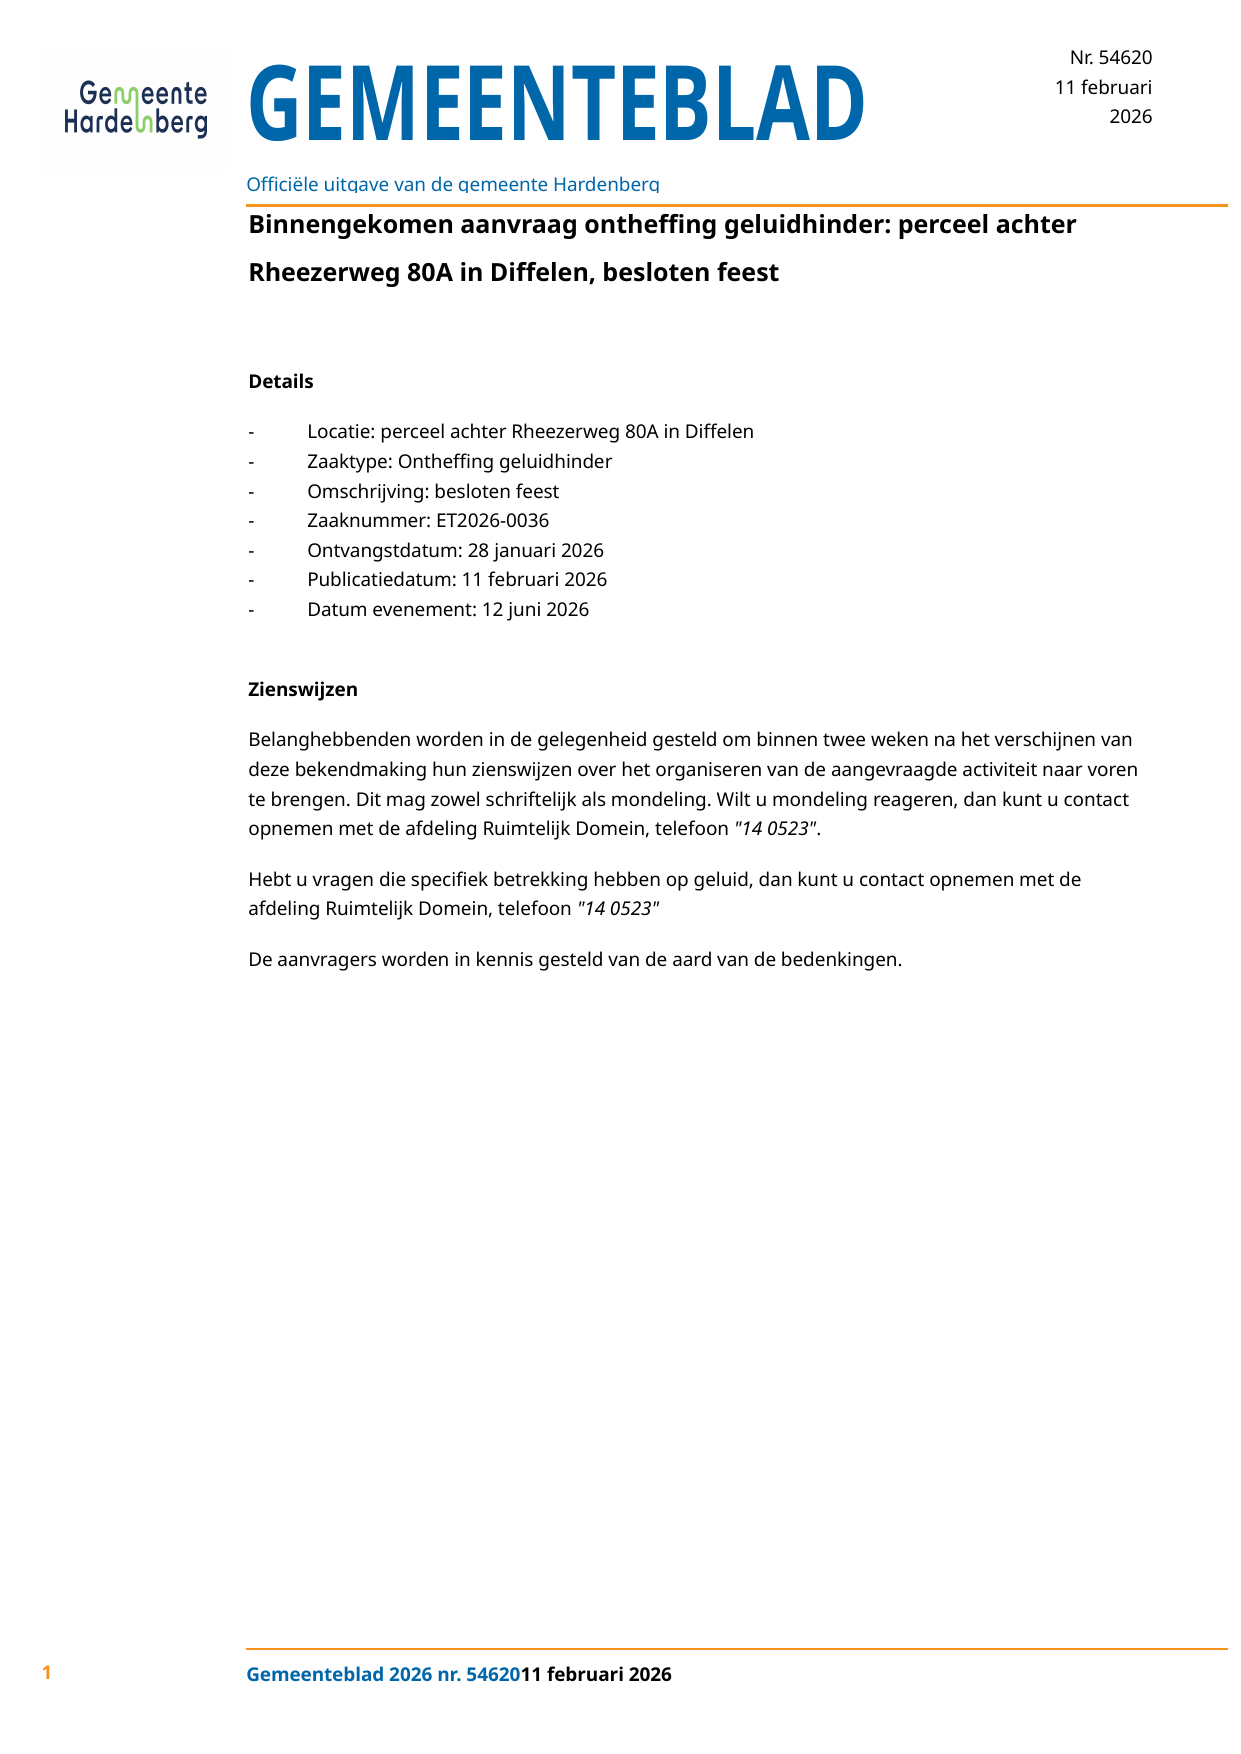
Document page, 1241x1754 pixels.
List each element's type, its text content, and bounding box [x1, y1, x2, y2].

list Publicatiedatum: 11 februari 2026 [248, 567, 1152, 592]
text Hebt u vragen die specifiek betrekking hebben op geluid, dan kunt u contact opnemen met de afdeling Ruimtelijk Domein, telefoon "14 0523" [248, 866, 1152, 921]
text Details [248, 368, 1152, 394]
list Zaaktype: Ontheffing geluidhinder [248, 448, 1152, 474]
text Binnengekomen aanvraag ontheffing geluidhinder: perceel achter Rheezerweg 80A in Diffelen, besloten feest [248, 207, 1152, 288]
text Zienswijzen [248, 676, 1152, 702]
text Belanghebbenden worden in de gelegenheid gesteld om binnen twee weken na het verschijnen van deze bekendmaking hun zienswijzen over het organiseren van de aangevraagde activiteit naar voren te brengen. Dit mag zowel schriftelijk als mondeling. Wilt u mondeling reageren, dan kunt u contact opnemen met de afdeling Ruimtelijk Domein, telefoon "14 0523". [248, 727, 1152, 841]
list Ontvangstdatum: 28 januari 2026 [248, 537, 1152, 563]
text De aanvragers worden in kennis gesteld van de aard van de bedenkingen. [248, 946, 1152, 972]
list Zaaknummer: ET2026-0036 [248, 507, 1152, 533]
list Omschrijving: besloten feest [248, 478, 1152, 504]
list Datum evenement: 12 juni 2026 [248, 596, 1152, 622]
picture [41, 47, 231, 172]
list Locatie: perceel achter Rheezerweg 80A in Diffelen [248, 419, 1152, 444]
